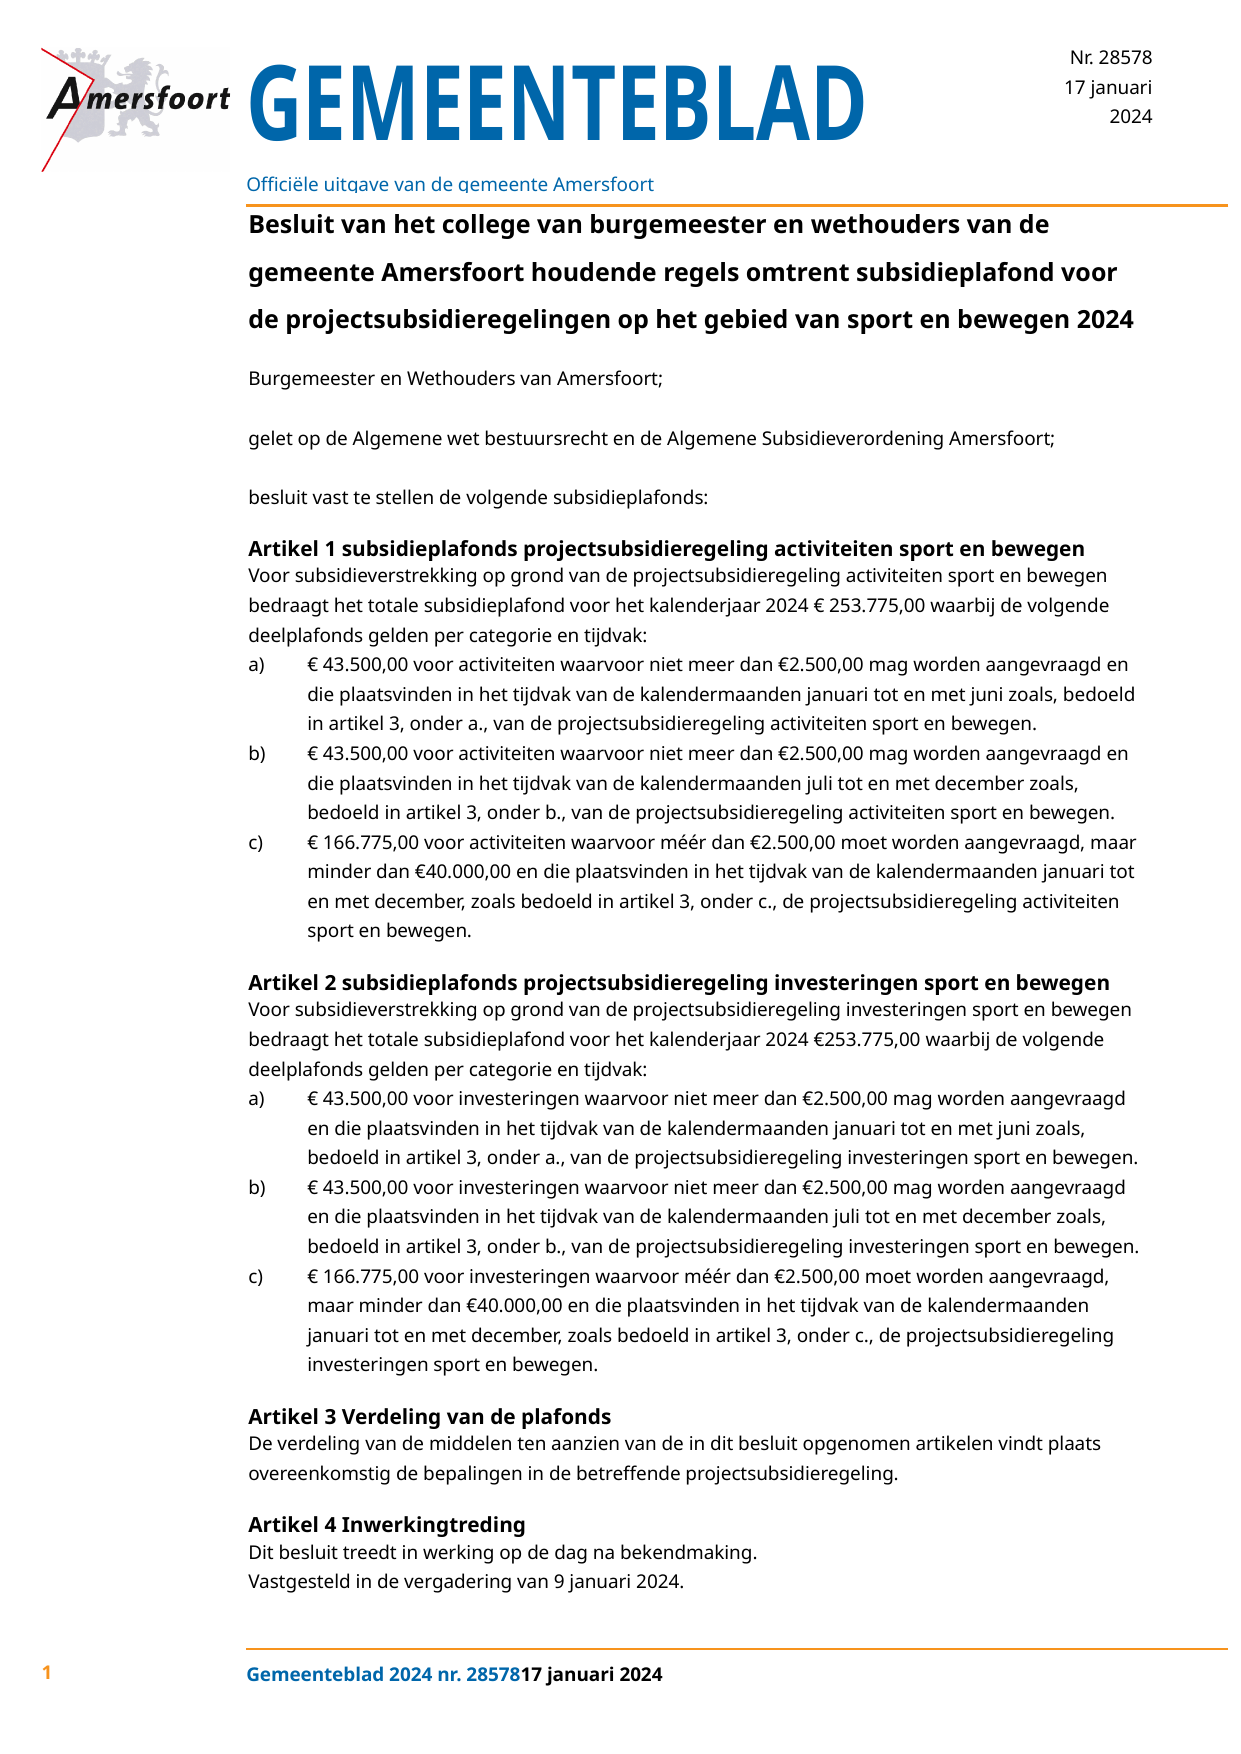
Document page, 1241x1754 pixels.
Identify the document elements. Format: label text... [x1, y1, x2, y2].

text De verdeling van de middelen ten aanzien van de in dit besluit opgenomen artikelen vindt plaats overeenkomstig de bepalingen in de betreffende projectsubsidieregeling. [248, 1430, 1152, 1486]
text Artikel 2 subsidieplafonds projectsubsidieregeling investeringen sport en bewegen [248, 968, 1152, 997]
text Vastgesteld in de vergadering van 9 januari 2024. [248, 1568, 1152, 1594]
text Dit besluit treedt in werking op de dag na bekendmaking. [248, 1539, 1152, 1564]
text Burgemeester en Wethouders van Amersfoort; [248, 366, 1152, 391]
list € 43.500,00 voor activiteiten waarvoor niet meer dan €2.500,00 mag worden aangevraagd en die plaatsvinden in het tijdvak van de kalendermaanden januari tot en met juni zoals, bedoeld in artikel 3, onder a., van de projectsubsidieregeling activiteiten sport en bewegen. [248, 651, 1152, 736]
text Artikel 1 subsidieplafonds projectsubsidieregeling activiteiten sport en bewegen [248, 534, 1152, 563]
text Besluit van het college van burgemeester en wethouders van de gemeente Amersfoort houdende regels omtrent subsidieplafond voor de projectsubsidieregelingen op het gebied van sport en bewegen 2024 [248, 207, 1152, 336]
list € 166.775,00 voor investeringen waarvoor méér dan €2.500,00 moet worden aangevraagd, maar minder dan €40.000,00 en die plaatsvinden in het tijdvak van de kalendermaanden januari tot en met december, zoals bedoeld in artikel 3, onder c., de projectsubsidieregeling investeringen sport en bewegen. [248, 1263, 1152, 1377]
list € 43.500,00 voor activiteiten waarvoor niet meer dan €2.500,00 mag worden aangevraagd en die plaatsvinden in het tijdvak van de kalendermaanden juli tot en met december zoals, bedoeld in artikel 3, onder b., van de projectsubsidieregeling activiteiten sport en bewegen. [248, 740, 1152, 825]
text besluit vast te stellen de volgende subsidieplafonds: [248, 484, 1152, 509]
text Voor subsidieverstrekking op grond van de projectsubsidieregeling activiteiten sport en bewegen bedraagt het totale subsidieplafond voor het kalenderjaar 2024 € 253.775,00 waarbij de volgende deelplafonds gelden per categorie en tijdvak: [248, 563, 1152, 648]
text Artikel 4 Inwerkingtreding [248, 1510, 1152, 1539]
text gelet op de Algemene wet bestuursrecht en de Algemene Subsidieverordening Amersfoort; [248, 425, 1152, 450]
text Artikel 3 Verdeling van de plafonds [248, 1402, 1152, 1430]
list € 166.775,00 voor activiteiten waarvoor méér dan €2.500,00 moet worden aangevraagd, maar minder dan €40.000,00 en die plaatsvinden in het tijdvak van de kalendermaanden januari tot en met december, zoals bedoeld in artikel 3, onder c., de projectsubsidieregeling activiteiten sport en bewegen. [248, 829, 1152, 943]
text Voor subsidieverstrekking op grond van de projectsubsidieregeling investeringen sport en bewegen bedraagt het totale subsidieplafond voor het kalenderjaar 2024 €253.775,00 waarbij de volgende deelplafonds gelden per categorie en tijdvak: [248, 997, 1152, 1081]
list € 43.500,00 voor investeringen waarvoor niet meer dan €2.500,00 mag worden aangevraagd en die plaatsvinden in het tijdvak van de kalendermaanden juli tot en met december zoals, bedoeld in artikel 3, onder b., van de projectsubsidieregeling investeringen sport en bewegen. [248, 1174, 1152, 1259]
list € 43.500,00 voor investeringen waarvoor niet meer dan €2.500,00 mag worden aangevraagd en die plaatsvinden in het tijdvak van de kalendermaanden januari tot en met juni zoals, bedoeld in artikel 3, onder a., van de projectsubsidieregeling investeringen sport en bewegen. [248, 1085, 1152, 1170]
picture [41, 47, 231, 172]
